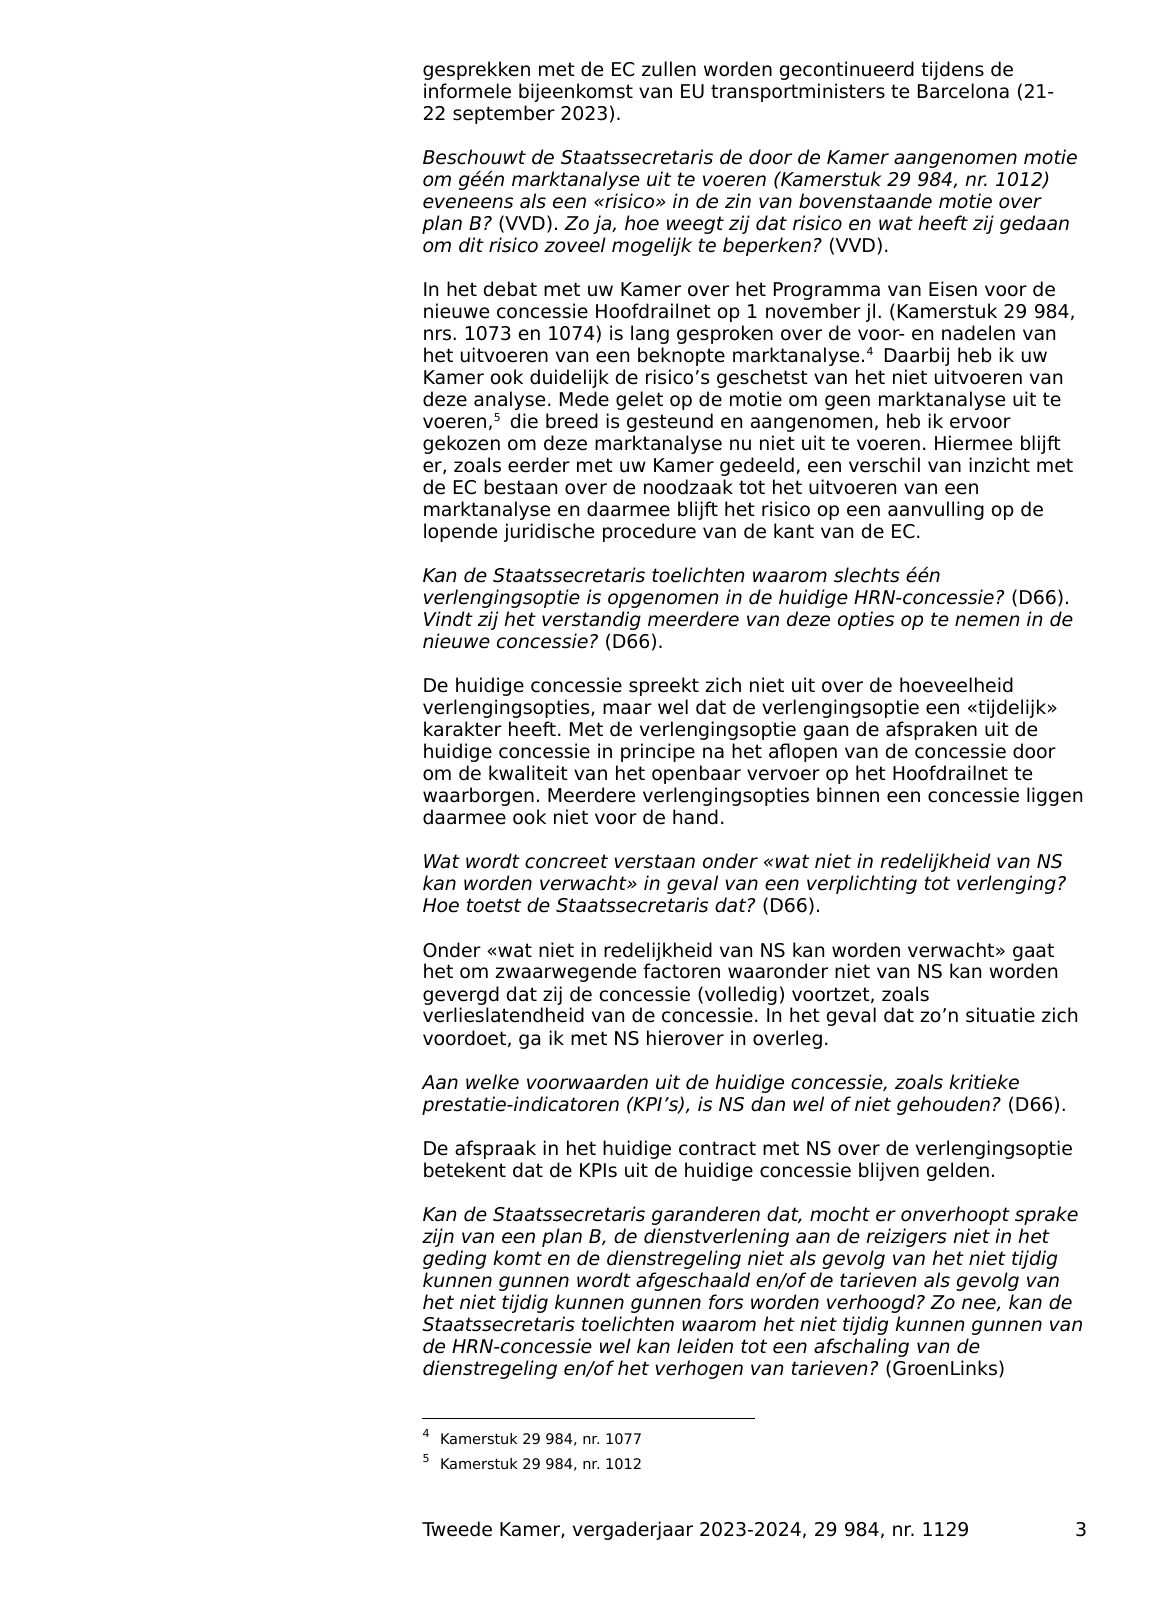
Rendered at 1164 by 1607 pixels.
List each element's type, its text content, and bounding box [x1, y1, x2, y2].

text Beschouwt de Staatssecretaris de door de Kamer aangenomen motie om géén marktanalyse uit te voeren (Kamerstuk 29 984, nr. 1012) eveneens als een «risico» in de zin van bovenstaande motie over plan B? (VVD). Zo ja, hoe weegt zij dat risico en wat heeft zij gedaan om dit risico zoveel mogelijk te beperken? (VVD). [422, 147, 1087, 257]
text Wat wordt concreet verstaan onder «wat niet in redelijkheid van NS kan worden verwacht» in geval van een verplichting tot verlenging? Hoe toetst de Staatssecretaris dat? (D66). [422, 851, 1087, 917]
text gesprekken met de EC zullen worden gecontinueerd tijdens de informele bijeenkomst van EU transportministers te Barcelona (21-22 september 2023). [422, 59, 1087, 125]
text In het debat met uw Kamer over het Programma van Eisen voor de nieuwe concessie Hoofdrailnet op 1 november jl. (Kamerstuk 29 984, nrs. 1073 en 1074) is lang gesproken over de voor- en nadelen van het uitvoeren van een beknopte marktanalyse. Daarbij heb ik uw Kamer ook duidelijk de risico’s geschetst van het niet uitvoeren van deze analyse. Mede gelet op de motie om geen marktanalyse uit te voeren, die breed is gesteund en aangenomen, heb ik ervoor gekozen om deze marktanalyse nu niet uit te voeren. Hiermee blijft er, zoals eerder met uw Kamer gedeeld, een verschil van inzicht met de EC bestaan over de noodzaak tot het uitvoeren van een marktanalyse en daarmee blijft het risico op een aanvulling op de lopende juridische procedure van de kant van de EC. [422, 279, 1087, 543]
text Kan de Staatssecretaris garanderen dat, mocht er onverhoopt sprake zijn van een plan B, de dienstverlening aan de reizigers niet in het geding komt en de dienstregeling niet als gevolg van het niet tijdig kunnen gunnen wordt afgeschaald en/of de tarieven als gevolg van het niet tijdig kunnen gunnen fors worden verhoogd? Zo nee, kan de Staatssecretaris toelichten waarom het niet tijdig kunnen gunnen van de HRN-concessie wel kan leiden tot een afschaling van de dienstregeling en/of het verhogen van tarieven? (GroenLinks) [422, 1204, 1087, 1380]
text De huidige concessie spreekt zich niet uit over de hoeveelheid verlengingsopties, maar wel dat de verlengingsoptie een «tijdelijk» karakter heeft. Met de verlengingsoptie gaan de afspraken uit de huidige concessie in principe na het aflopen van de concessie door om de kwaliteit van het openbaar vervoer op het Hoofdrailnet te waarborgen. Meerdere verlengingsopties binnen een concessie liggen daarmee ook niet voor de hand. [422, 675, 1087, 829]
text Onder «wat niet in redelijkheid van NS kan worden verwacht» gaat het om zwaarwegende factoren waaronder niet van NS kan worden gevergd dat zij de concessie (volledig) voortzet, zoals verlieslatendheid van de concessie. In het geval dat zo’n situatie zich voordoet, ga ik met NS hierover in overleg. [422, 939, 1087, 1049]
text Aan welke voorwaarden uit de huidige concessie, zoals kritieke prestatie-indicatoren (KPI’s), is NS dan wel of niet gehouden? (D66). [422, 1072, 1087, 1116]
text Kamerstuk 29 984, nr. 1012 [422, 1452, 1087, 1474]
text De afspraak in het huidige contract met NS over de verlengingsoptie betekent dat de KPIs uit de huidige concessie blijven gelden. [422, 1138, 1087, 1182]
text Kan de Staatssecretaris toelichten waarom slechts één verlengingsoptie is opgenomen in de huidige HRN-concessie? (D66). Vindt zij het verstandig meerdere van deze opties op te nemen in de nieuwe concessie? (D66). [422, 565, 1087, 653]
text Kamerstuk 29 984, nr. 1077 [422, 1427, 1087, 1449]
